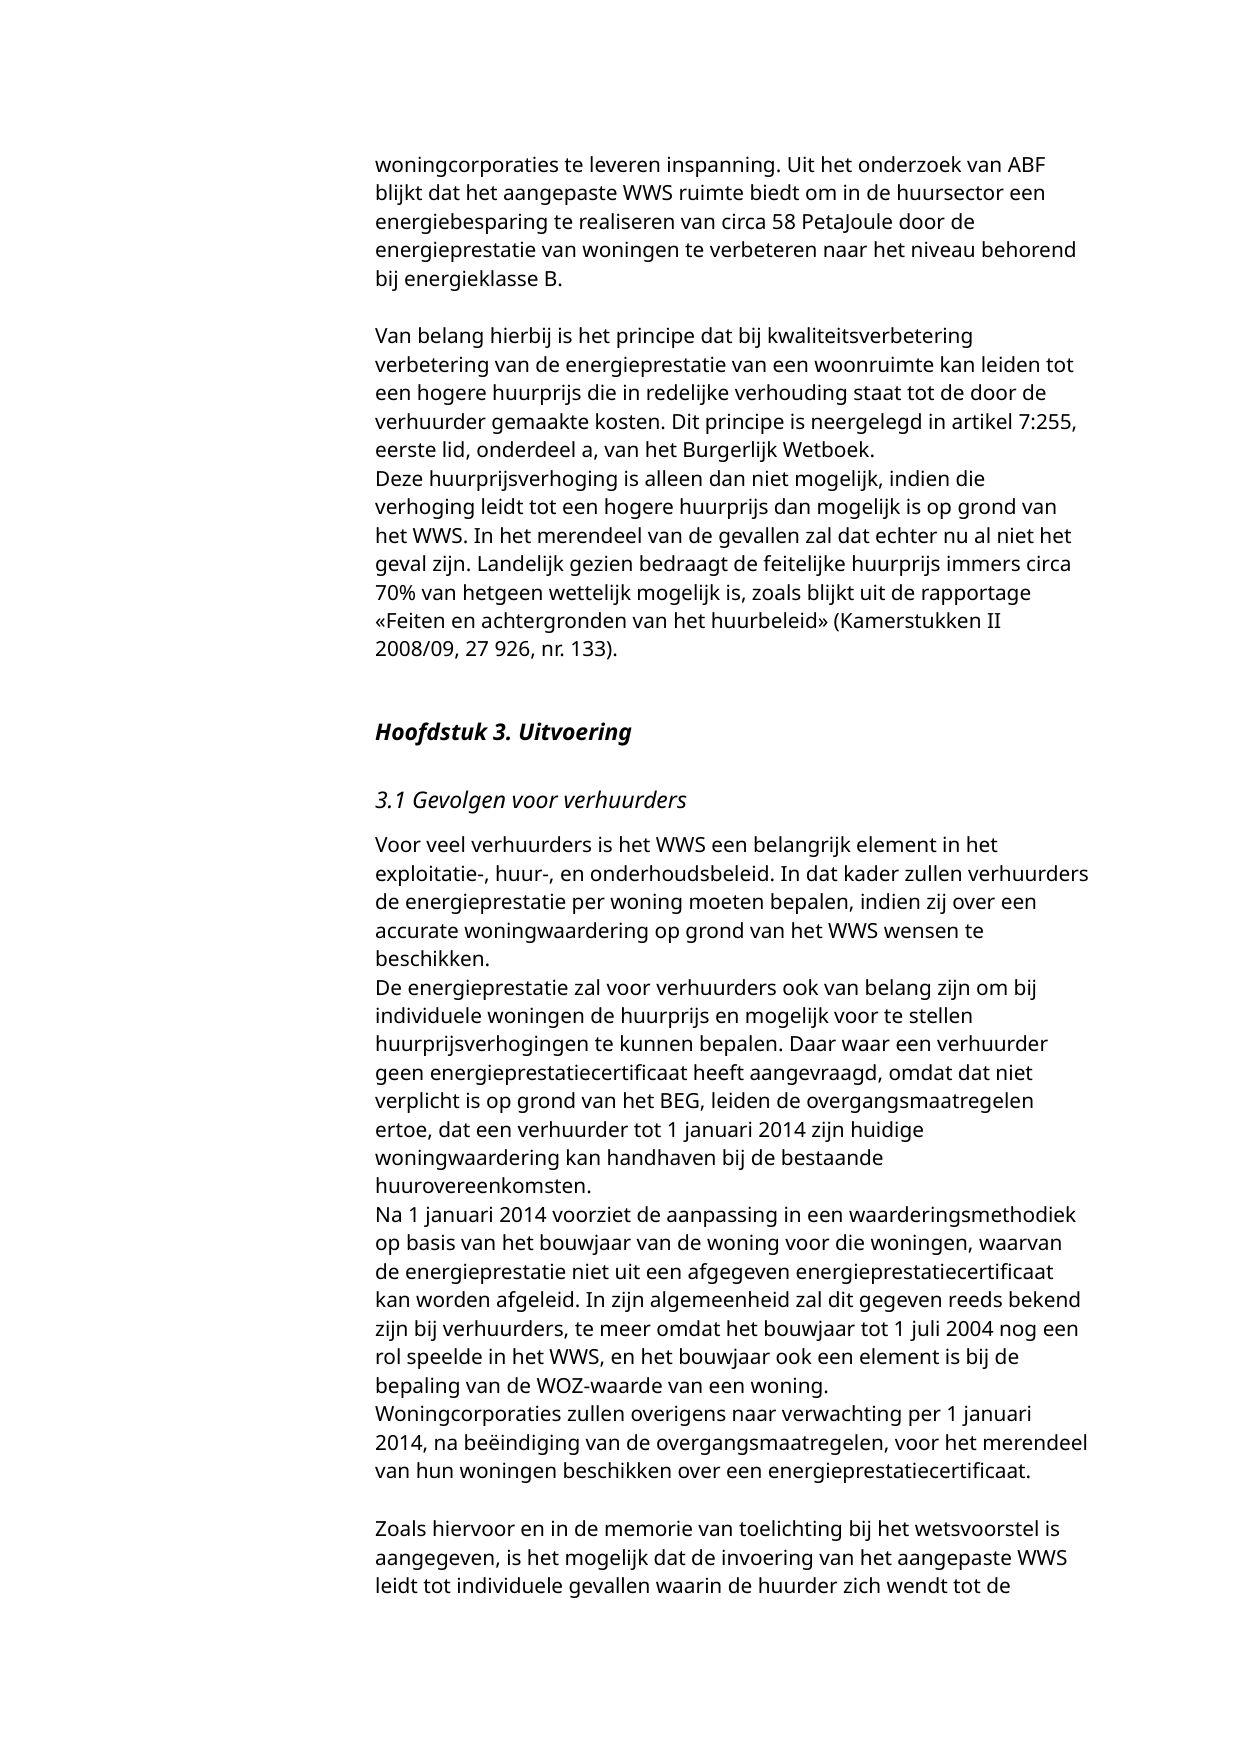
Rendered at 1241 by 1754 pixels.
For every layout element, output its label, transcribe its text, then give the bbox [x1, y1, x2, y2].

subtitle Hoofdstuk 3. Uitvoering [375, 715, 1090, 747]
text Zoals hiervoor en in de memorie van toelichting bij het wetsvoorstel is aangegeven, is het mogelijk dat de invoering van het aangepaste WWS leidt tot individuele gevallen waarin de huurder zich wendt tot de [375, 1514, 1090, 1600]
text Voor veel verhuurders is het WWS een belangrijk element in het exploitatie-, huur-, en onderhoudsbeleid. In dat kader zullen verhuurders de energieprestatie per woning moeten bepalen, indien zij over een accurate woningwaardering op grond van het WWS wensen te beschikken. [375, 830, 1090, 973]
subtitle 3.1 Gevolgen voor verhuurders [375, 784, 1090, 815]
text Woningcorporaties zullen overigens naar verwachting per 1 januari 2014, na beëindiging van de overgangsmaatregelen, voor het merendeel van hun woningen beschikken over een energieprestatiecertificaat. [375, 1399, 1090, 1484]
text Deze huurprijsverhoging is alleen dan niet mogelijk, indien die verhoging leidt tot een hogere huurprijs dan mogelijk is op grond van het WWS. In het merendeel van de gevallen zal dat echter nu al niet het geval zijn. Landelijk gezien bedraagt de feitelijke huurprijs immers circa 70% van hetgeen wettelijk mogelijk is, zoals blijkt uit de rapportage «Feiten en achtergronden van het huurbeleid» (Kamerstukken II 2008/09, 27 926, nr. 133). [375, 464, 1090, 663]
text Van belang hierbij is het principe dat bij kwaliteitsverbetering verbetering van de energieprestatie van een woonruimte kan leiden tot een hogere huurprijs die in redelijke verhouding staat tot de door de verhuurder gemaakte kosten. Dit principe is neergelegd in artikel 7:255, eerste lid, onderdeel a, van het Burgerlijk Wetboek. [375, 322, 1090, 464]
text De energieprestatie zal voor verhuurders ook van belang zijn om bij individuele woningen de huurprijs en mogelijk voor te stellen huurprijsverhogingen te kunnen bepalen. Daar waar een verhuurder geen energieprestatiecertificaat heeft aangevraagd, omdat dat niet verplicht is op grond van het BEG, leiden de overgangsmaatregelen ertoe, dat een verhuurder tot 1 januari 2014 zijn huidige woningwaardering kan handhaven bij de bestaande huurovereenkomsten. [375, 973, 1090, 1200]
text woningcorporaties te leveren inspanning. Uit het onderzoek van ABF blijkt dat het aangepaste WWS ruimte biedt om in de huursector een energiebesparing te realiseren van circa 58 PetaJoule door de energieprestatie van woningen te verbeteren naar het niveau behorend bij energieklasse B. [375, 150, 1090, 292]
text Na 1 januari 2014 voorziet de aanpassing in een waarderingsmethodiek op basis van het bouwjaar van de woning voor die woningen, waarvan de energieprestatie niet uit een afgegeven energieprestatiecertificaat kan worden afgeleid. In zijn algemeenheid zal dit gegeven reeds bekend zijn bij verhuurders, te meer omdat het bouwjaar tot 1 juli 2004 nog een rol speelde in het WWS, en het bouwjaar ook een element is bij de bepaling van de WOZ-waarde van een woning. [375, 1200, 1090, 1399]
